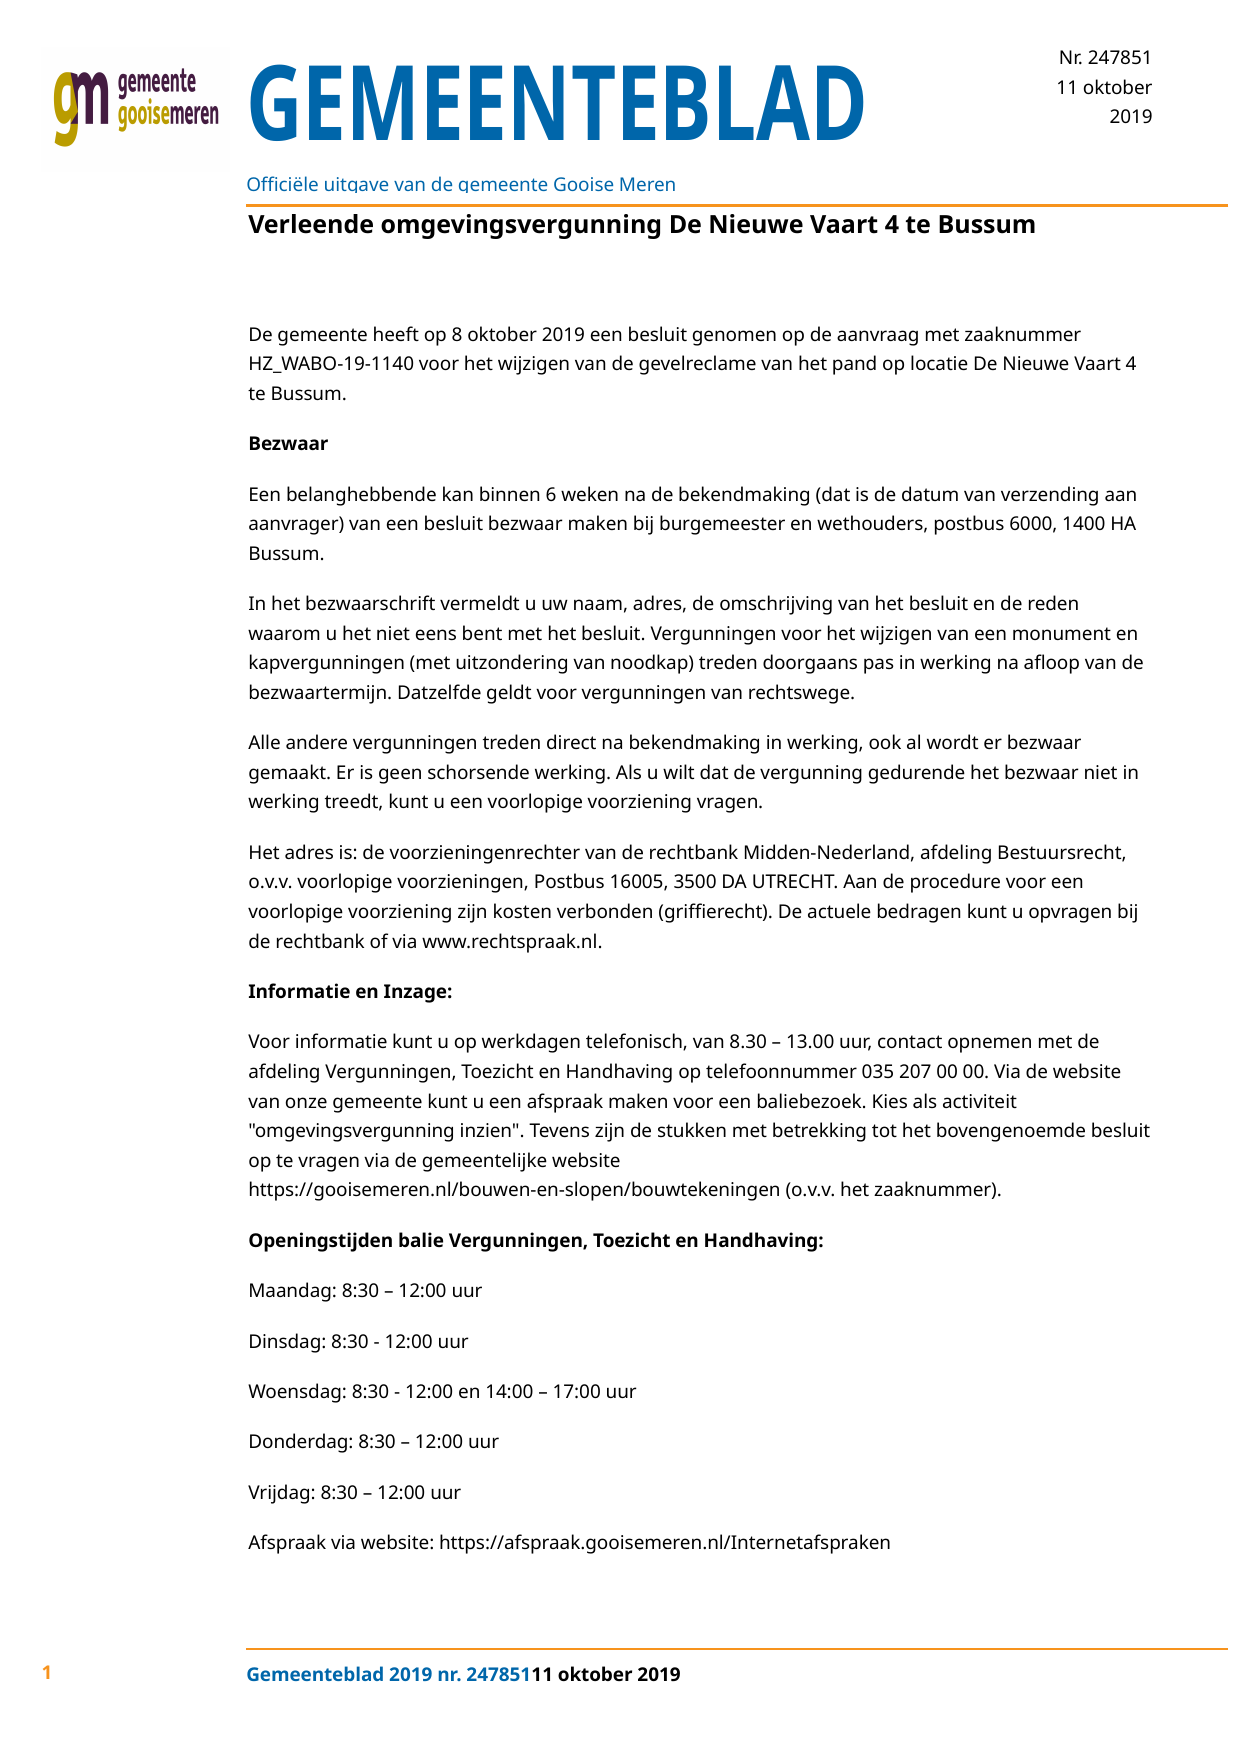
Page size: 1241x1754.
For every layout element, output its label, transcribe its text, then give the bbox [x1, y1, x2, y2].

text Dinsdag: 8:30 - 12:00 uur [248, 1328, 1152, 1353]
text Openingstijden balie Vergunningen, Toezicht en Handhaving: [248, 1227, 1152, 1253]
text Maandag: 8:30 – 12:00 uur [248, 1277, 1152, 1303]
picture [41, 47, 231, 172]
text De gemeente heeft op 8 oktober 2019 een besluit genomen op de aanvraag met zaaknummer HZ_WABO-19-1140 voor het wijzigen van de gevelreclame van het pand op locatie De Nieuwe Vaart 4 te Bussum. [248, 321, 1152, 406]
text Voor informatie kunt u op werkdagen telefonisch, van 8.30 – 13.00 uur, contact opnemen met de afdeling Vergunningen, Toezicht en Handhaving op telefoonnummer 035 207 00 00. Via de website van onze gemeente kunt u een afspraak maken voor een baliebezoek. Kies als activiteit "omgevingsvergunning inzien". Tevens zijn de stukken met betrekking tot het bovengenoemde besluit op te vragen via de gemeentelijke website https://gooisemeren.nl/bouwen-en-slopen/bouwtekeningen (o.v.v. het zaaknummer). [248, 1029, 1152, 1202]
text Donderdag: 8:30 – 12:00 uur [248, 1429, 1152, 1454]
text Een belanghebbende kan binnen 6 weken na de bekendmaking (dat is de datum van verzending aan aanvrager) van een besluit bezwaar maken bij burgemeester en wethouders, postbus 6000, 1400 HA Bussum. [248, 481, 1152, 566]
text Het adres is: de voorzieningenrechter van de rechtbank Midden-Nederland, afdeling Bestuursrecht, o.v.v. voorlopige voorzieningen, Postbus 16005, 3500 DA UTRECHT. Aan de procedure voor een voorlopige voorziening zijn kosten verbonden (griffierecht). De actuele bedragen kunt u opvragen bij de rechtbank of via www.rechtspraak.nl. [248, 839, 1152, 953]
text Informatie en Inzage: [248, 978, 1152, 1004]
text Bezwaar [248, 430, 1152, 456]
text Verleende omgevingsvergunning De Nieuwe Vaart 4 te Bussum [248, 207, 1152, 241]
text Alle andere vergunningen treden direct na bekendmaking in werking, ook al wordt er bezwaar gemaakt. Er is geen schorsende werking. Als u wilt dat de vergunning gedurende het bezwaar niet in werking treedt, kunt u een voorlopige voorziening vragen. [248, 729, 1152, 814]
text In het bezwaarschrift vermeldt u uw naam, adres, de omschrijving van het besluit en de reden waarom u het niet eens bent met het besluit. Vergunningen voor het wijzigen van een monument en kapvergunningen (met uitzondering van noodkap) treden doorgaans pas in werking na afloop van de bezwaartermijn. Datzelfde geldt voor vergunningen van rechtswege. [248, 590, 1152, 705]
text Afspraak via website: https://afspraak.gooisemeren.nl/Internetafspraken [248, 1529, 1152, 1555]
text Woensdag: 8:30 - 12:00 en 14:00 – 17:00 uur [248, 1378, 1152, 1404]
text Vrijdag: 8:30 – 12:00 uur [248, 1479, 1152, 1505]
